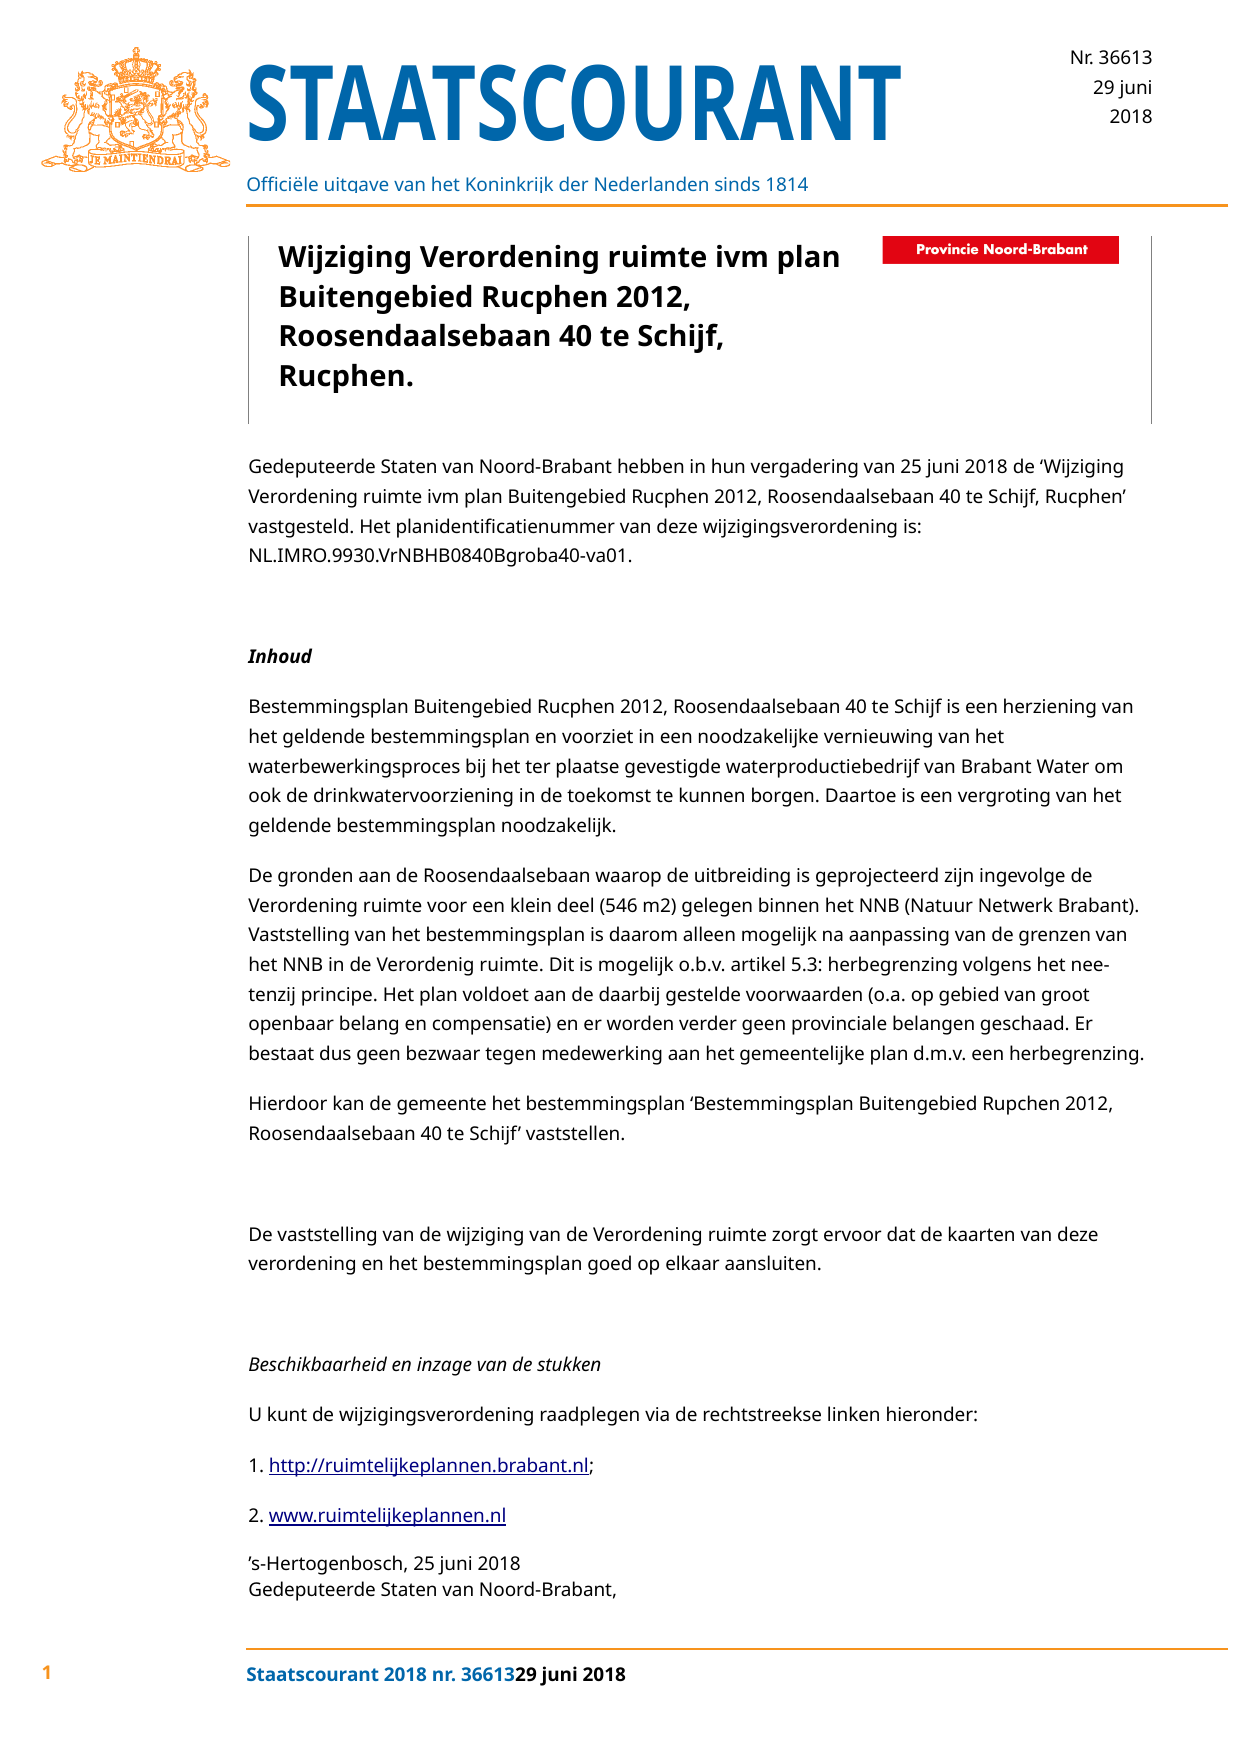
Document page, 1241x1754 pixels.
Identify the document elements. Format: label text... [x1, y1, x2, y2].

table_header [850, 264, 1151, 424]
text De gronden aan de Roosendaalsebaan waarop de uitbreiding is geprojecteerd zijn ingevolge de Verordening ruimte voor een klein deel (546 m2) gelegen binnen het NNB (Natuur Netwerk Brabant). Vaststelling van het bestemmingsplan is daarom alleen mogelijk na aanpassing van de grenzen van het NNB in de Verordenig ruimte. Dit is mogelijk o.b.v. artikel 5.3: herbegrenzing volgens het nee-tenzij principe. Het plan voldoet aan de daarbij gestelde voorwaarden (o.a. op gebied van groot openbaar belang en compensatie) en er worden verder geen provinciale belangen geschaad. Er bestaat dus geen bezwaar tegen medewerking aan het gemeentelijke plan d.m.v. een herbegrenzing. [248, 862, 1152, 1066]
table_header [850, 236, 882, 263]
text De vaststelling van de wijziging van de Verordening ruimte zorgt ervoor dat de kaarten van deze verordening en het bestemmingsplan goed op elkaar aansluiten. [248, 1221, 1152, 1276]
text Hierdoor kan de gemeente het bestemmingsplan ‘Bestemmingsplan Buitengebied Rupchen 2012, Roosendaalsebaan 40 te Schijf’ vaststellen. [248, 1090, 1152, 1146]
text Gedeputeerde Staten van Noord-Brabant, [248, 1576, 1152, 1602]
text Bestemmingsplan Buitengebied Rucphen 2012, Roosendaalsebaan 40 te Schijf is een herziening van het geldende bestemmingsplan en voorziet in een noodzakelijke vernieuwing van het waterbewerkingsproces bij het ter plaatse gevestigde waterproductiebedrijf van Brabant Water om ook de drinkwatervoorziening in de toekomst te kunnen borgen. Daartoe is een vergroting van het geldende bestemmingsplan noodzakelijk. [248, 694, 1152, 838]
text Inhoud [248, 643, 1152, 669]
text 2. www.ruimtelijkeplannen.nl [248, 1502, 1152, 1528]
picture [882, 236, 1119, 264]
text ’s-Hertogenbosch, 25 juni 2018 [248, 1550, 1152, 1576]
table_header [1119, 236, 1151, 263]
text 1. http://ruimtelijkeplannen.brabant.nl; [248, 1452, 1152, 1478]
text Gedeputeerde Staten van Noord-Brabant hebben in hun vergadering van 25 juni 2018 de ‘Wijziging Verordening ruimte ivm plan Buitengebied Rucphen 2012, Roosendaalsebaan 40 te Schijf, Rucphen’ vastgesteld. Het planidentificatienummer van deze wijzigingsverordening is: NL.IMRO.9930.VrNBHB0840Bgroba40-va01. [248, 454, 1152, 568]
picture [41, 47, 231, 172]
text Beschikbaarheid en inzage van de stukken [248, 1351, 1152, 1377]
text U kunt de wijzigingsverordening raadplegen via de rechtstreekse linken hieronder: [248, 1402, 1152, 1427]
table_header Wijziging Verordening ruimte ivm plan Buitengebied Rucphen 2012, Roosendaalsebaan 40 te Schijf, Rucphen. [249, 236, 850, 424]
